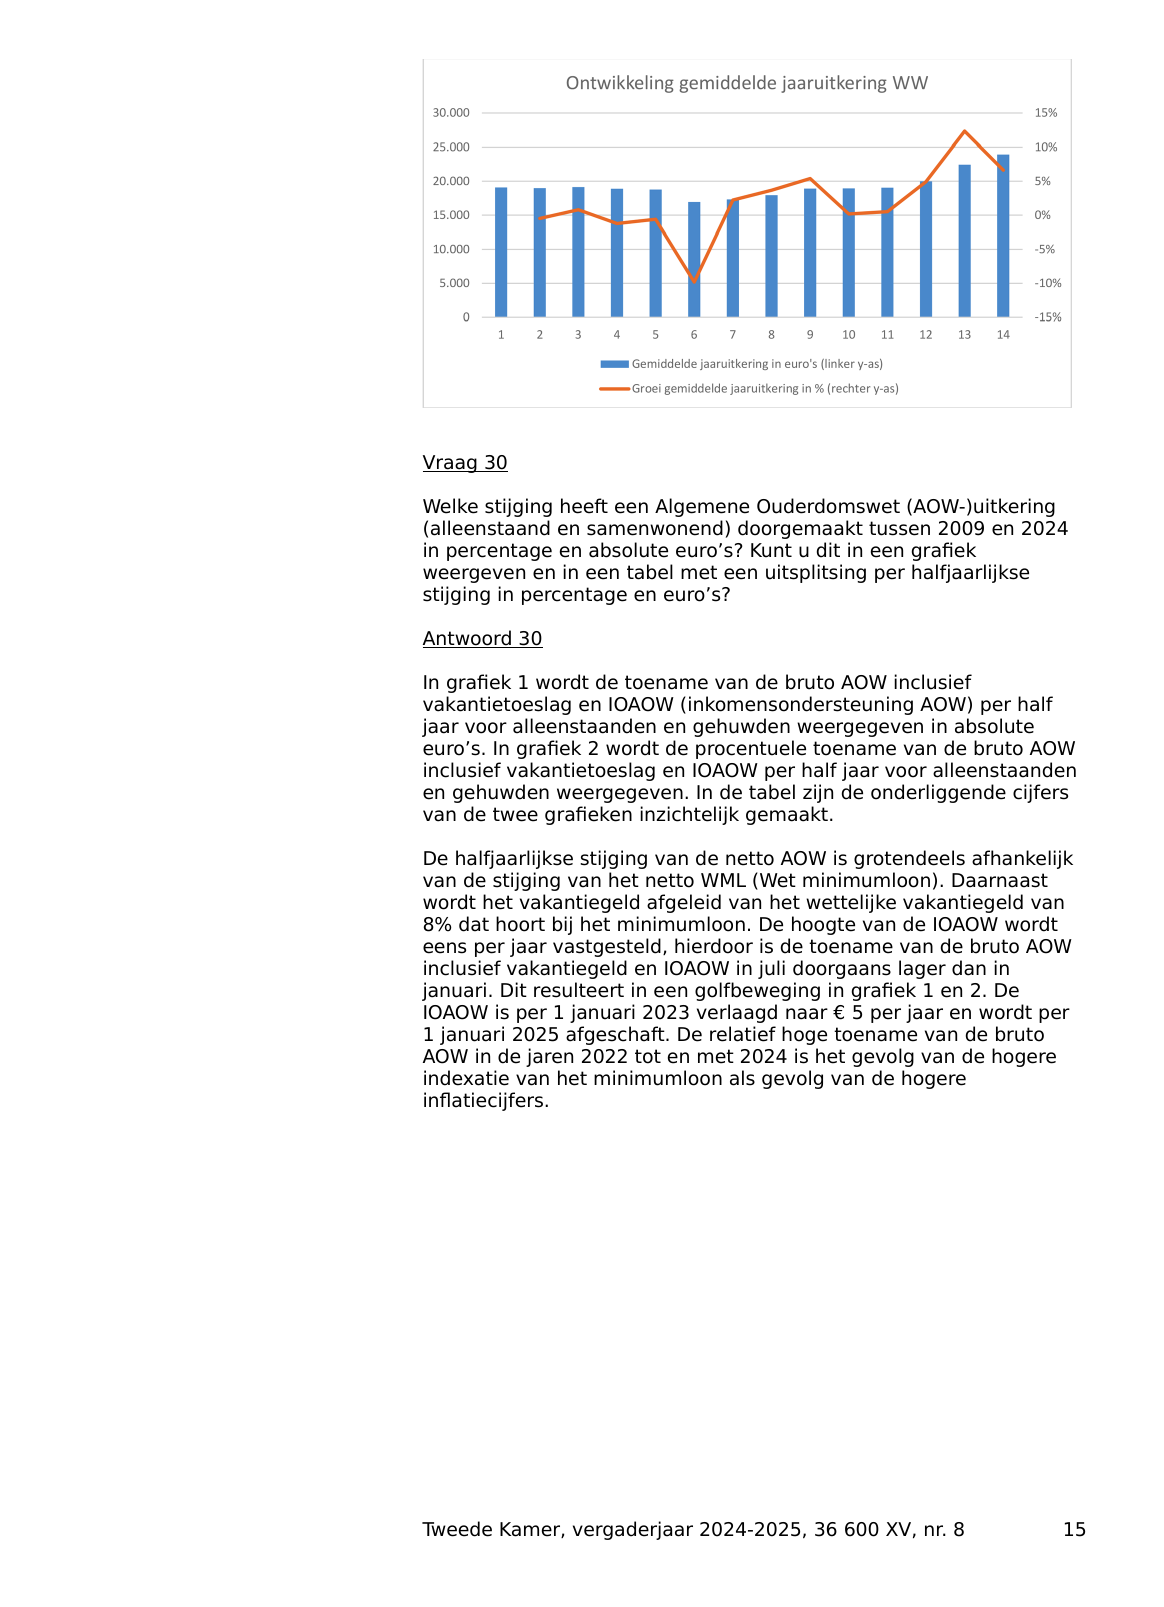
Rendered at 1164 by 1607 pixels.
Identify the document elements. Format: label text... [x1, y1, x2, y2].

subtitle Antwoord 30 [422, 628, 1087, 650]
text Welke stijging heeft een Algemene Ouderdomswet (AOW-)uitkering (alleenstaand en samenwonend) doorgemaakt tussen 2009 en 2024 in percentage en absolute euro’s? Kunt u dit in een grafiek weergeven en in een tabel met een uitsplitsing per halfjaarlijkse stijging in percentage en euro’s? [422, 496, 1087, 606]
subtitle Vraag 30 [422, 452, 1087, 474]
text De halfjaarlijkse stijging van de netto AOW is grotendeels afhankelijk van de stijging van het netto WML (Wet minimumloon). Daarnaast wordt het vakantiegeld afgeleid van het wettelijke vakantiegeld van 8% dat hoort bij het minimumloon. De hoogte van de IOAOW wordt eens per jaar vastgesteld, hierdoor is de toename van de bruto AOW inclusief vakantiegeld en IOAOW in juli doorgaans lager dan in januari. Dit resulteert in een golfbeweging in grafiek 1 en 2. De IOAOW is per 1 januari 2023 verlaagd naar € 5 per jaar en wordt per 1 januari 2025 afgeschaft. De relatief hoge toename van de bruto AOW in de jaren 2022 tot en met 2024 is het gevolg van de hogere indexatie van het minimumloon als gevolg van de hogere inflatiecijfers. [422, 848, 1087, 1112]
text In grafiek 1 wordt de toename van de bruto AOW inclusief vakantietoeslag en IOAOW (inkomensondersteuning AOW) per half jaar voor alleenstaanden en gehuwden weergegeven in absolute euro’s. In grafiek 2 wordt de procentuele toename van de bruto AOW inclusief vakantietoeslag en IOAOW per half jaar voor alleenstaanden en gehuwden weergegeven. In de tabel zijn de onderliggende cijfers van de twee grafieken inzichtelijk gemaakt. [422, 672, 1087, 826]
picture [422, 59, 1072, 408]
